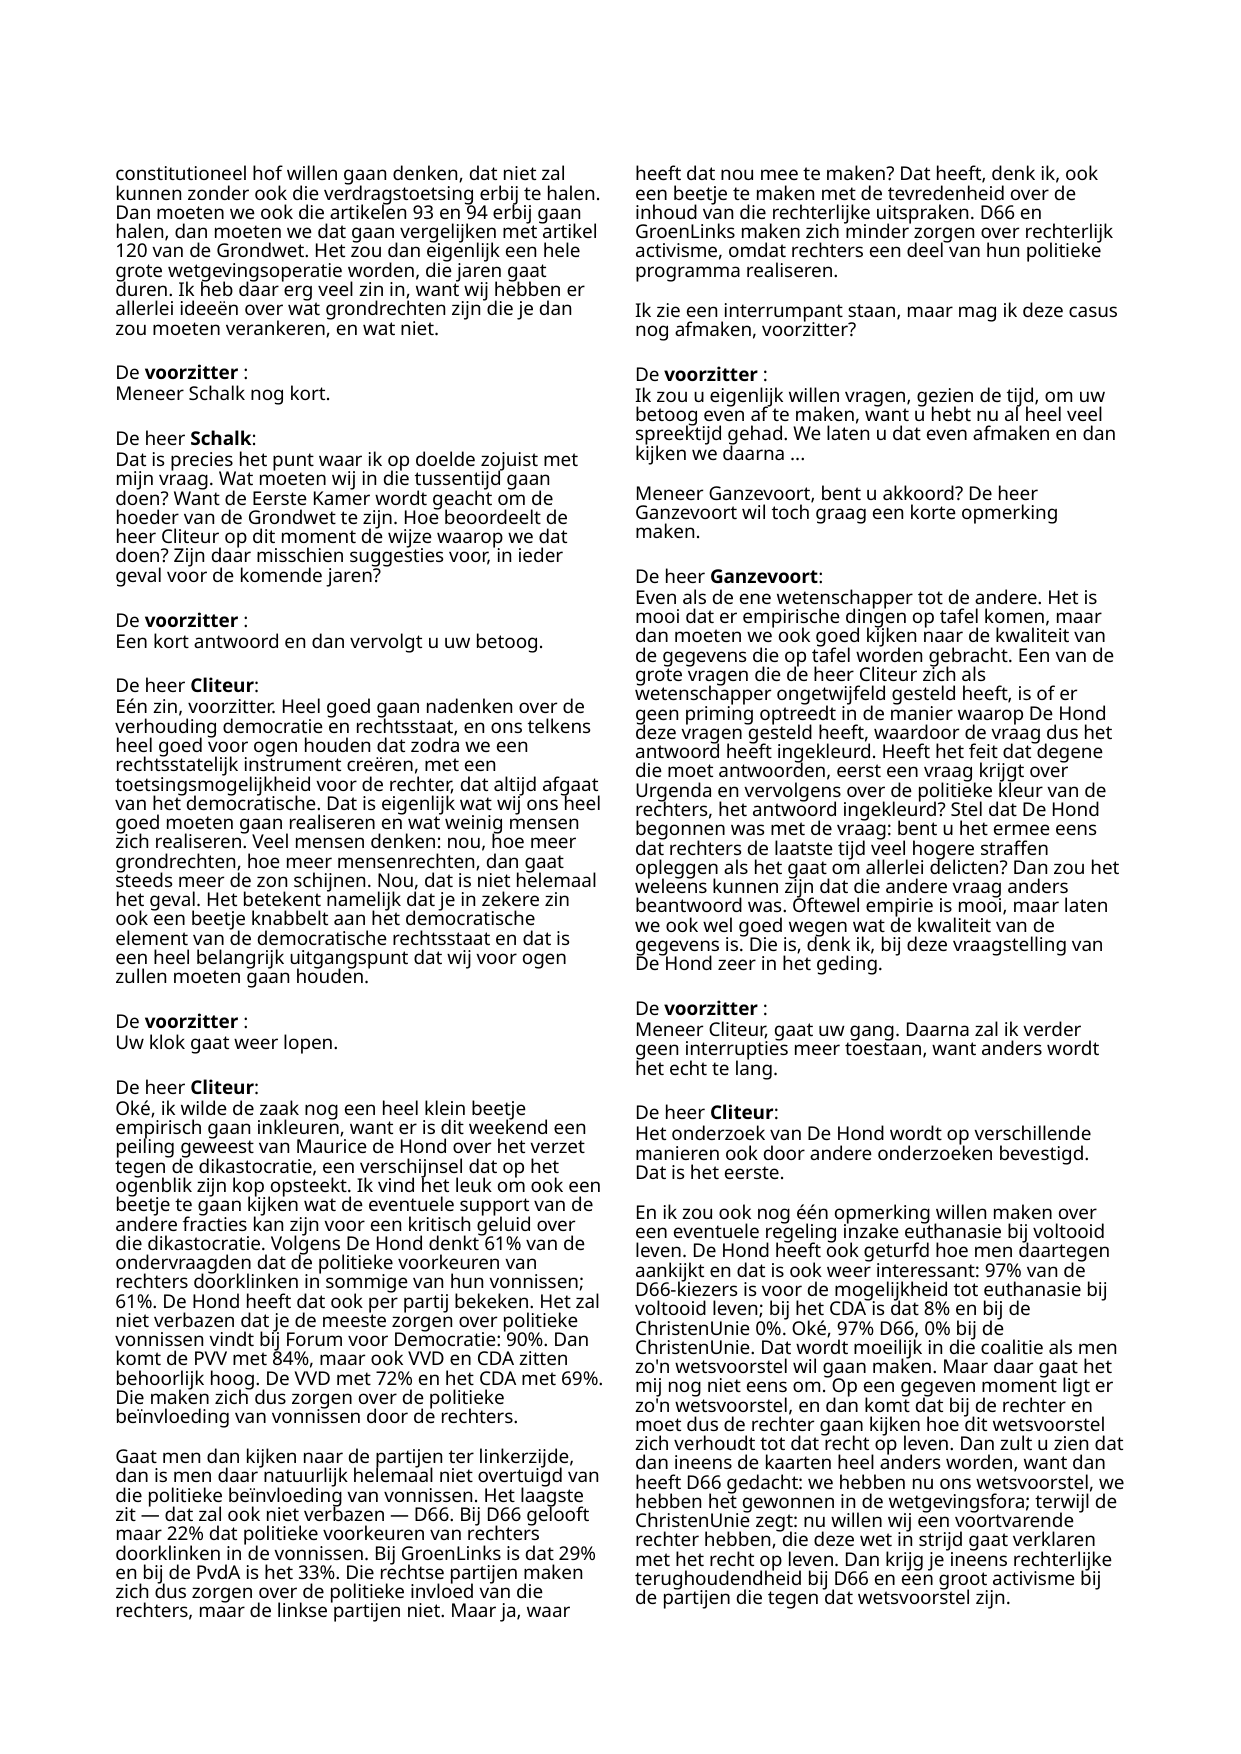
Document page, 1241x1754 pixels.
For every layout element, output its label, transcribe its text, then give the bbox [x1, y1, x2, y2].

text De heer Cliteur: [115, 1074, 605, 1100]
text De voorzitter : [115, 359, 605, 385]
text De voorzitter : [635, 995, 1125, 1021]
text De voorzitter : [635, 361, 1125, 387]
text Meneer Cliteur, gaat uw gang. Daarna zal ik verder geen interrupties meer toestaan, want anders wordt het echt te lang. [635, 1021, 1125, 1079]
text Ik zou u eigenlijk willen vragen, gezien de tijd, om uw betoog even af te maken, want u hebt nu al heel veel spreektijd gehad. We laten u dat even afmaken en dan kijken we daarna ... [635, 387, 1125, 464]
text De heer Cliteur: [635, 1099, 1125, 1125]
text Ik zie een interrumpant staan, maar mag ik deze casus nog afmaken, voorzitter? [635, 302, 1125, 340]
text Oké, ik wilde de zaak nog een heel klein beetje empirisch gaan inkleuren, want er is dit weekend een peiling geweest van Maurice de Hond over het verzet tegen de dikastocratie, een verschijnsel dat op het ogenblik zijn kop opsteekt. Ik vind het leuk om ook een beetje te gaan kijken wat de eventuele support van de andere fracties kan zijn voor een kritisch geluid over die dikastocratie. Volgens De Hond denkt 61% van de ondervraagden dat de politieke voorkeuren van rechters doorklinken in sommige van hun vonnissen; 61%. De Hond heeft dat ook per partij bekeken. Het zal niet verbazen dat je de meeste zorgen over politieke vonnissen vindt bij Forum voor Democratie: 90%. Dan komt de PVV met 84%, maar ook VVD en CDA zitten behoorlijk hoog. De VVD met 72% en het CDA met 69%. Die maken zich dus zorgen over de politieke beïnvloeding van vonnissen door de rechters. [115, 1100, 605, 1427]
text Gaat men dan kijken naar de partijen ter linkerzijde, dan is men daar natuurlijk helemaal niet overtuigd van die politieke beïnvloeding van vonnissen. Het laagste zit — dat zal ook niet verbazen — D66. Bij D66 gelooft maar 22% dat politieke voorkeuren van rechters doorklinken in de vonnissen. Bij GroenLinks is dat 29% en bij de PvdA is het 33%. Die rechtse partijen maken zich dus zorgen over de politieke invloed van die rechters, maar de linkse partijen niet. Maar ja, waar [115, 1448, 605, 1622]
text En ik zou ook nog één opmerking willen maken over een eventuele regeling inzake euthanasie bij voltooid leven. De Hond heeft ook geturfd hoe men daartegen aankijkt en dat is ook weer interessant: 97% van de D66-kiezers is voor de mogelijkheid tot euthanasie bij voltooid leven; bij het CDA is dat 8% en bij de ChristenUnie 0%. Oké, 97% D66, 0% bij de ChristenUnie. Dat wordt moeilijk in die coalitie als men zo'n wetsvoorstel wil gaan maken. Maar daar gaat het mij nog niet eens om. Op een gegeven moment ligt er zo'n wetsvoorstel, en dan komt dat bij de rechter en moet dus de rechter gaan kijken hoe dit wetsvoorstel zich verhoudt tot dat recht op leven. Dan zult u zien dat dan ineens de kaarten heel anders worden, want dan heeft D66 gedacht: we hebben nu ons wetsvoorstel, we hebben het gewonnen in de wetgevingsfora; terwijl de ChristenUnie zegt: nu willen wij een voortvarende rechter hebben, die deze wet in strijd gaat verklaren met het recht op leven. Dan krijg je ineens rechterlijke terughoudendheid bij D66 en een groot activisme bij de partijen die tegen dat wetsvoorstel zijn. [635, 1204, 1125, 1608]
text De voorzitter : [115, 1008, 605, 1034]
text De heer Schalk: [115, 425, 605, 451]
text De heer Cliteur: [115, 673, 605, 698]
text Even als de ene wetenschapper tot de andere. Het is mooi dat er empirische dingen op tafel komen, maar dan moeten we ook goed kijken naar de kwaliteit van de gegevens die op tafel worden gebracht. Een van de grote vragen die de heer Cliteur zich als wetenschapper ongetwijfeld gesteld heeft, is of er geen priming optreedt in de manier waarop De Hond deze vragen gesteld heeft, waardoor de vraag dus het antwoord heeft ingekleurd. Heeft het feit dat degene die moet antwoorden, eerst een vraag krijgt over Urgenda en vervolgens over de politieke kleur van de rechters, het antwoord ingekleurd? Stel dat De Hond begonnen was met de vraag: bent u het ermee eens dat rechters de laatste tijd veel hogere straffen opleggen als het gaat om allerlei delicten? Dan zou het weleens kunnen zijn dat die andere vraag anders beantwoord was. Oftewel empirie is mooi, maar laten we ook wel goed wegen wat de kwaliteit van de gegevens is. Die is, denk ik, bij deze vraagstelling van De Hond zeer in het geding. [635, 589, 1125, 974]
text Uw klok gaat weer lopen. [115, 1034, 605, 1053]
text De heer Ganzevoort: [635, 563, 1125, 589]
text Het onderzoek van De Hond wordt op verschillende manieren ook door andere onderzoeken bevestigd. Dat is het eerste. [635, 1125, 1125, 1183]
text Meneer Ganzevoort, bent u akkoord? De heer Ganzevoort wil toch graag een korte opmerking maken. [635, 484, 1125, 542]
text De voorzitter : [115, 607, 605, 633]
text Dat is precies het punt waar ik op doelde zojuist met mijn vraag. Wat moeten wij in die tussentijd gaan doen? Want de Eerste Kamer wordt geacht om de hoeder van de Grondwet te zijn. Hoe beoordeelt de heer Cliteur op dit moment de wijze waarop we dat doen? Zijn daar misschien suggesties voor, in ieder geval voor de komende jaren? [115, 451, 605, 586]
text Eén zin, voorzitter. Heel goed gaan nadenken over de verhouding democratie en rechtsstaat, en ons telkens heel goed voor ogen houden dat zodra we een rechtsstatelijk instrument creëren, met een toetsingsmogelijkheid voor de rechter, dat altijd afgaat van het democratische. Dat is eigenlijk wat wij ons heel goed moeten gaan realiseren en wat weinig mensen zich realiseren. Veel mensen denken: nou, hoe meer grondrechten, hoe meer mensenrechten, dan gaat steeds meer de zon schijnen. Nou, dat is niet helemaal het geval. Het betekent namelijk dat je in zekere zin ook een beetje knabbelt aan het democratische element van de democratische rechtsstaat en dat is een heel belangrijk uitgangspunt dat wij voor ogen zullen moeten gaan houden. [115, 698, 605, 987]
text Een kort antwoord en dan vervolgt u uw betoog. [115, 633, 605, 652]
text heeft dat nou mee te maken? Dat heeft, denk ik, ook een beetje te maken met de tevredenheid over de inhoud van die rechterlijke uitspraken. D66 en GroenLinks maken zich minder zorgen over rechterlijk activisme, omdat rechters een deel van hun politieke programma realiseren. [635, 165, 1125, 281]
text constitutioneel hof willen gaan denken, dat niet zal kunnen zonder ook die verdragstoetsing erbij te halen. Dan moeten we ook die artikelen 93 en 94 erbij gaan halen, dan moeten we dat gaan vergelijken met artikel 120 van de Grondwet. Het zou dan eigenlijk een hele grote wetgevingsoperatie worden, die jaren gaat duren. Ik heb daar erg veel zin in, want wij hebben er allerlei ideeën over wat grondrechten zijn die je dan zou moeten verankeren, en wat niet. [115, 165, 605, 339]
text Meneer Schalk nog kort. [115, 385, 605, 404]
